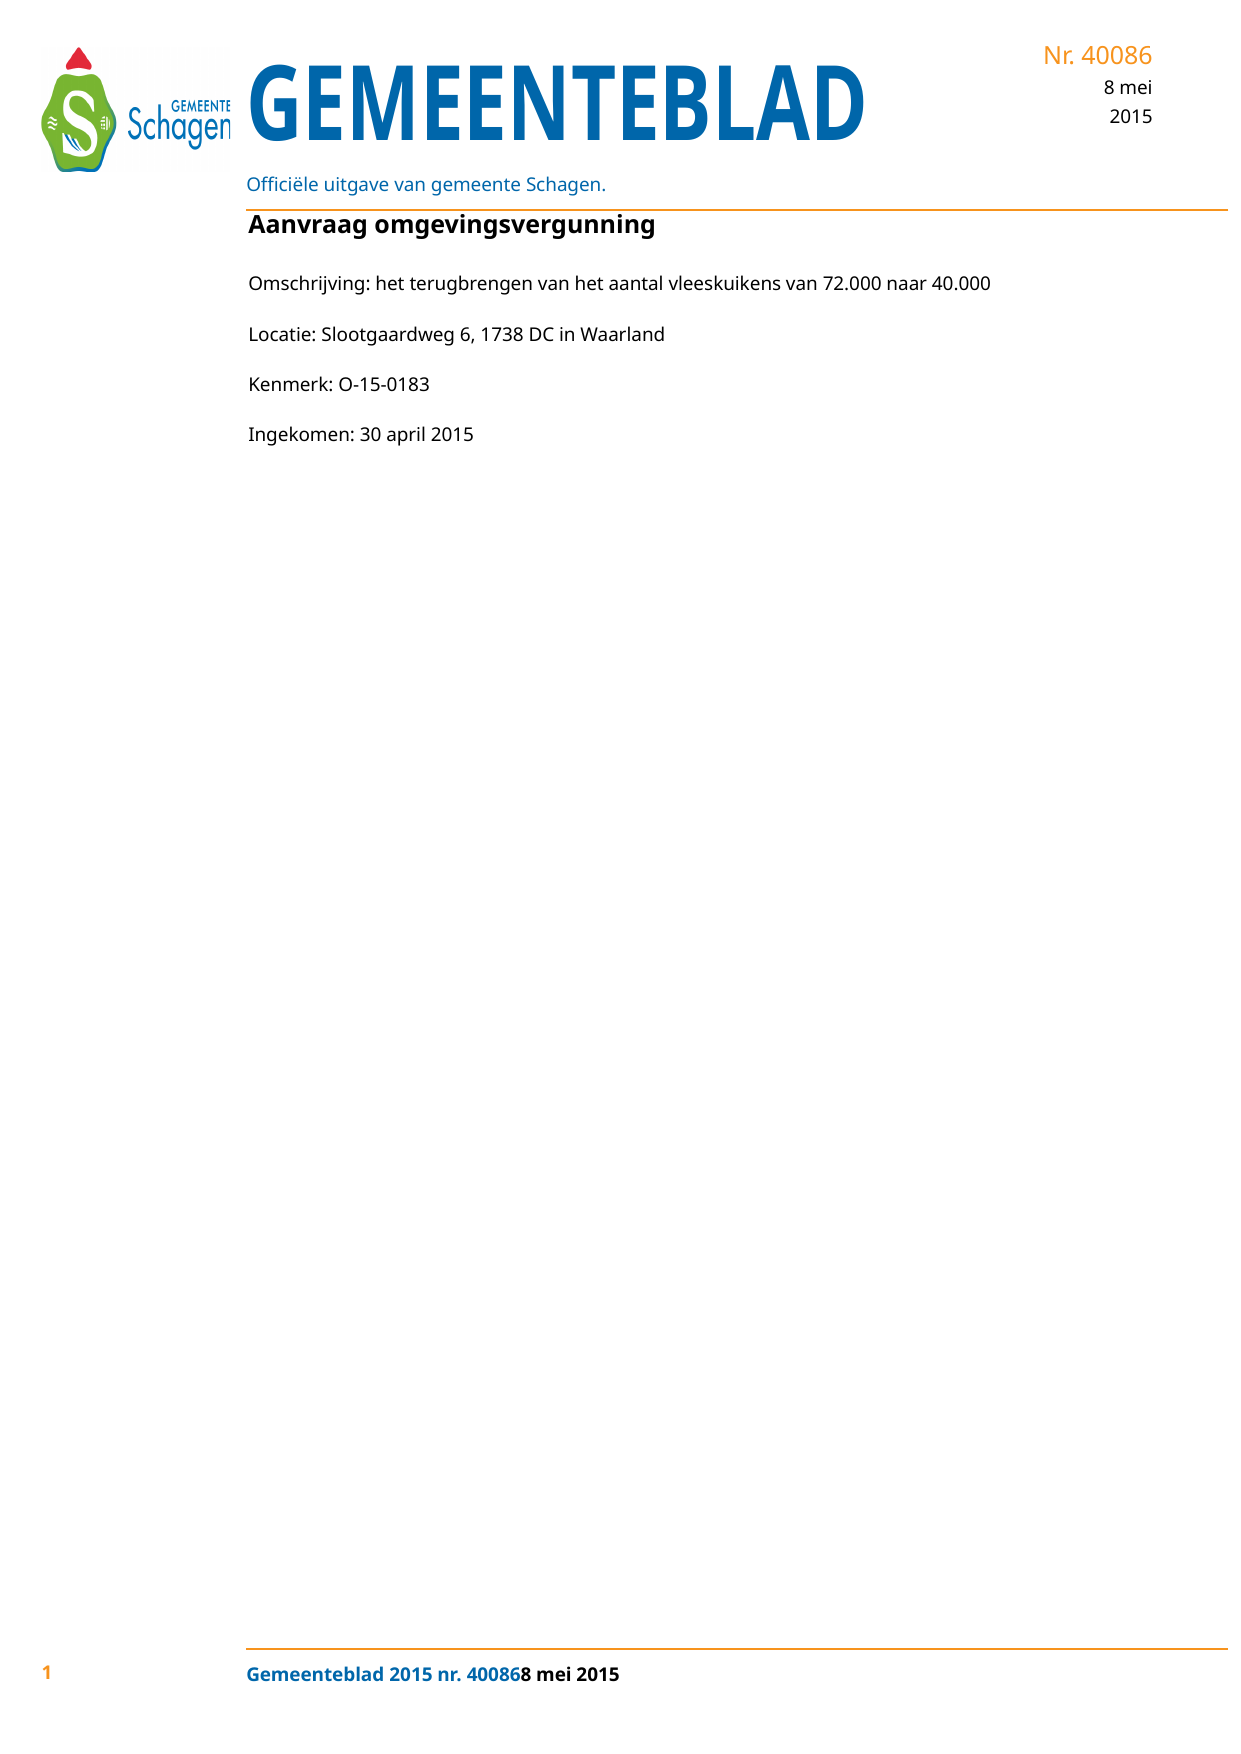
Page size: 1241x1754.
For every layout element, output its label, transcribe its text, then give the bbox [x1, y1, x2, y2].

text Omschrijving: het terugbrengen van het aantal vleeskuikens van 72.000 naar 40.000 [248, 270, 1152, 296]
text Locatie: Slootgaardweg 6, 1738 DC in Waarland [248, 321, 1152, 346]
text Ingekomen: 30 april 2015 [248, 422, 1152, 447]
picture [41, 47, 231, 172]
text Kenmerk: O-15-0183 [248, 371, 1152, 397]
text Aanvraag omgevingsvergunning [248, 211, 1152, 241]
